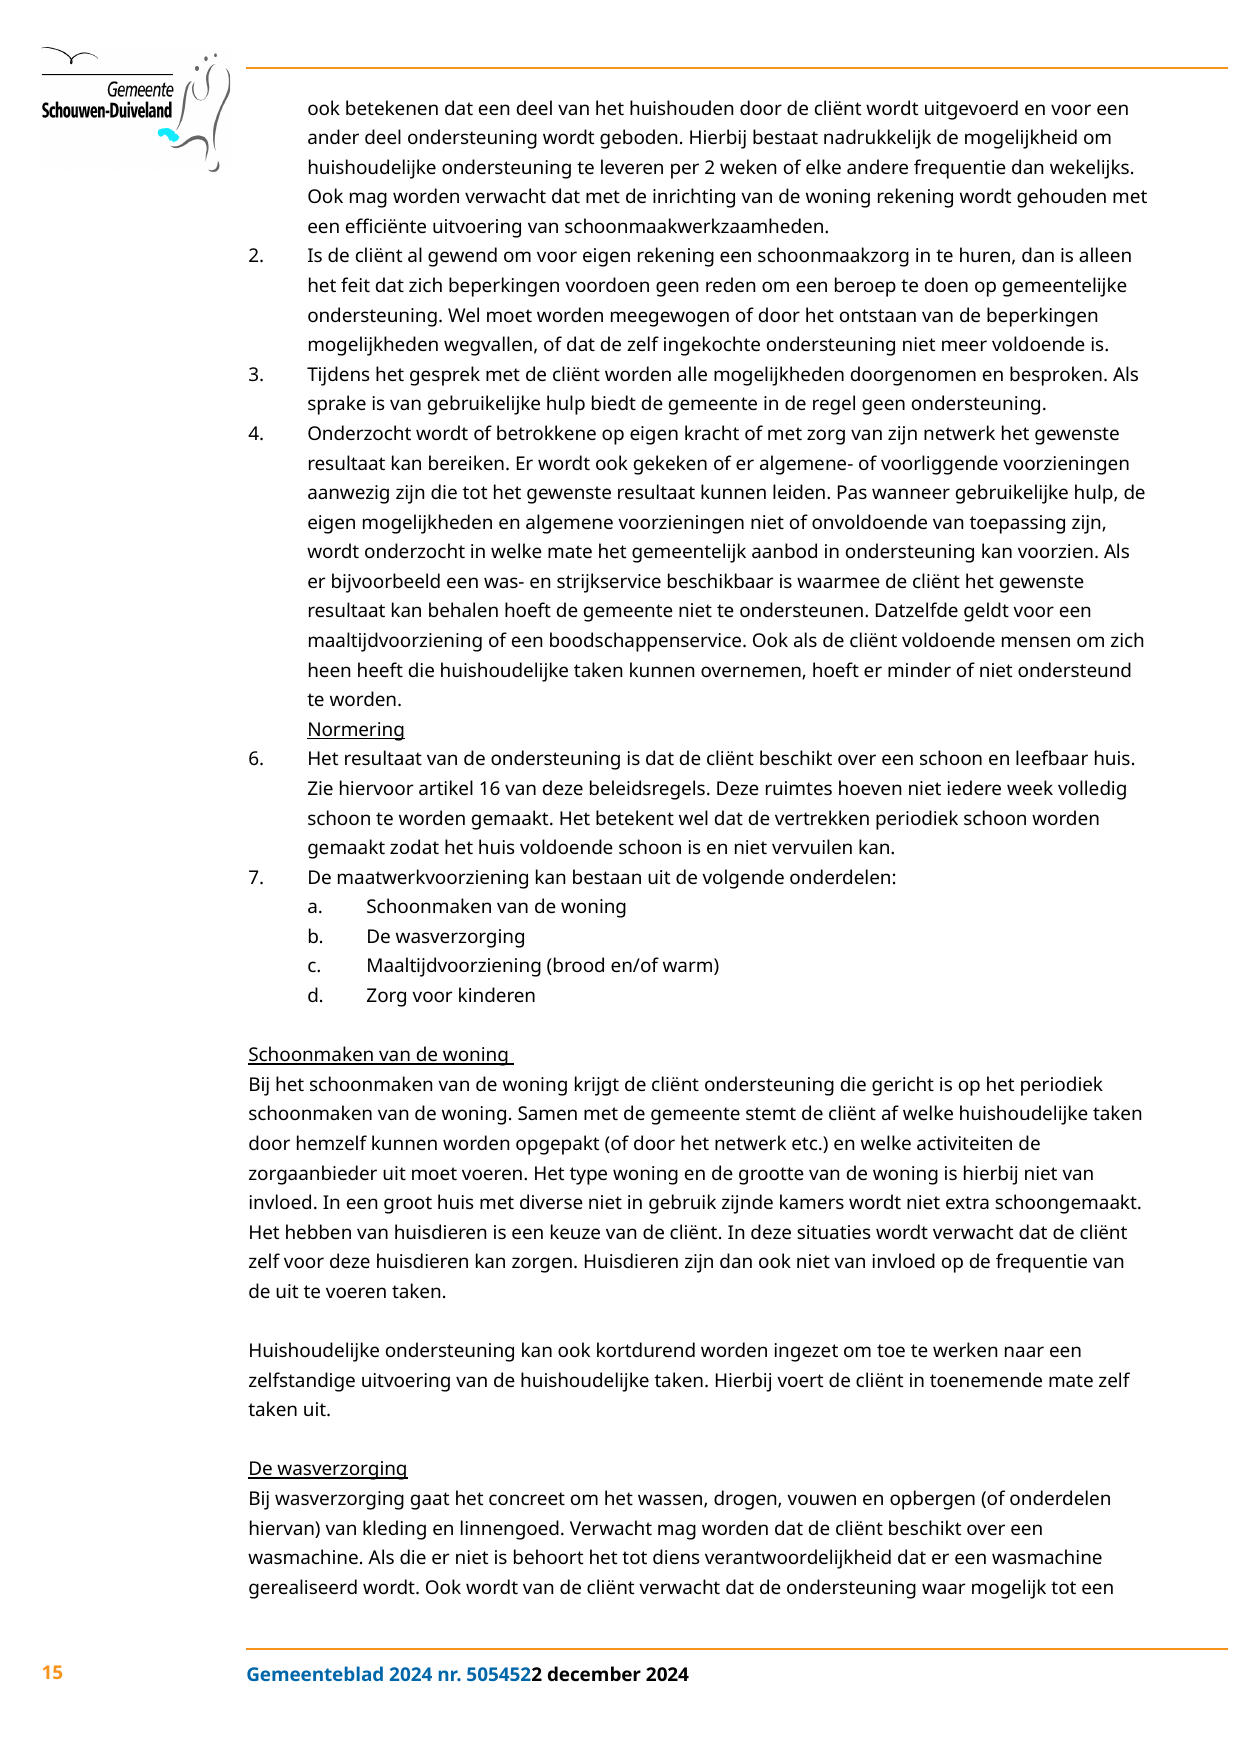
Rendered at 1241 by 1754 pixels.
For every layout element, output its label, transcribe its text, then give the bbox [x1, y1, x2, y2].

list Tijdens het gesprek met de cliënt worden alle mogelijkheden doorgenomen en besproken. Als sprake is van gebruikelijke hulp biedt de gemeente in de regel geen ondersteuning. [248, 361, 1152, 416]
list Maaltijdvoorziening (brood en/of warm) [307, 953, 1152, 978]
list De wasverzorging [307, 923, 1152, 949]
text Huishoudelijke ondersteuning kan ook kortdurend worden ingezet om toe te werken naar een zelfstandige uitvoering van de huishoudelijke taken. Hierbij voert de cliënt in toenemende mate zelf taken uit. [248, 1337, 1152, 1422]
list Normering [248, 716, 1152, 742]
list Zorg voor kinderen [307, 982, 1152, 1008]
text Bij wasverzorging gaat het concreet om het wassen, drogen, vouwen en opbergen (of onderdelen hiervan) van kleding en linnengoed. Verwacht mag worden dat de cliënt beschikt over een wasmachine. Als die er niet is behoort het tot diens verantwoordelijkheid dat er een wasmachine gerealiseerd wordt. Ook wordt van de cliënt verwacht dat de ondersteuning waar mogelijk tot een [248, 1485, 1152, 1600]
list ook betekenen dat een deel van het huishouden door de cliënt wordt uitgevoerd en voor een ander deel ondersteuning wordt geboden. Hierbij bestaat nadrukkelijk de mogelijkheid om huishoudelijke ondersteuning te leveren per 2 weken of elke andere frequentie dan wekelijks. Ook mag worden verwacht dat met de inrichting van de woning rekening wordt gehouden met een efficiënte uitvoering van schoonmaakwerkzaamheden. [248, 95, 1152, 239]
list Onderzocht wordt of betrokkene op eigen kracht of met zorg van zijn netwerk het gewenste resultaat kan bereiken. Er wordt ook gekeken of er algemene- of voorliggende voorzieningen aanwezig zijn die tot het gewenste resultaat kunnen leiden. Pas wanneer gebruikelijke hulp, de eigen mogelijkheden en algemene voorzieningen niet of onvoldoende van toepassing zijn, wordt onderzocht in welke mate het gemeentelijk aanbod in ondersteuning kan voorzien. Als er bijvoorbeeld een was- en strijkservice beschikbaar is waarmee de cliënt het gewenste resultaat kan behalen hoeft de gemeente niet te ondersteunen. Datzelfde geldt voor een maaltijdvoorziening of een boodschappenservice. Ook als de cliënt voldoende mensen om zich heen heeft die huishoudelijke taken kunnen overnemen, hoeft er minder of niet ondersteund te worden. [248, 420, 1152, 712]
list Schoonmaken van de woning [307, 893, 1152, 919]
text De wasverzorging [248, 1456, 1152, 1481]
list De maatwerkvoorziening kan bestaan uit de volgende onderdelen: [248, 864, 1152, 890]
picture [41, 47, 231, 172]
text Bij het schoonmaken van de woning krijgt de cliënt ondersteuning die gericht is op het periodiek schoonmaken van de woning. Samen met de gemeente stemt de cliënt af welke huishoudelijke taken door hemzelf kunnen worden opgepakt (of door het netwerk etc.) en welke activiteiten de zorgaanbieder uit moet voeren. Het type woning en de grootte van de woning is hierbij niet van invloed. In een groot huis met diverse niet in gebruik zijnde kamers wordt niet extra schoongemaakt. Het hebben van huisdieren is een keuze van de cliënt. In deze situaties wordt verwacht dat de cliënt zelf voor deze huisdieren kan zorgen. Huisdieren zijn dan ook niet van invloed op de frequentie van de uit te voeren taken. [248, 1071, 1152, 1304]
list Het resultaat van de ondersteuning is dat de cliënt beschikt over een schoon en leefbaar huis. Zie hiervoor artikel 16 van deze beleidsregels. Deze ruimtes hoeven niet iedere week volledig schoon te worden gemaakt. Het betekent wel dat de vertrekken periodiek schoon worden gemaakt zodat het huis voldoende schoon is en niet vervuilen kan. [248, 746, 1152, 860]
list Is de cliënt al gewend om voor eigen rekening een schoonmaakzorg in te huren, dan is alleen het feit dat zich beperkingen voordoen geen reden om een beroep te doen op gemeentelijke ondersteuning. Wel moet worden meegewogen of door het ontstaan van de beperkingen mogelijkheden wegvallen, of dat de zelf ingekochte ondersteuning niet meer voldoende is. [248, 243, 1152, 357]
text Schoonmaken van de woning [248, 1041, 1152, 1067]
